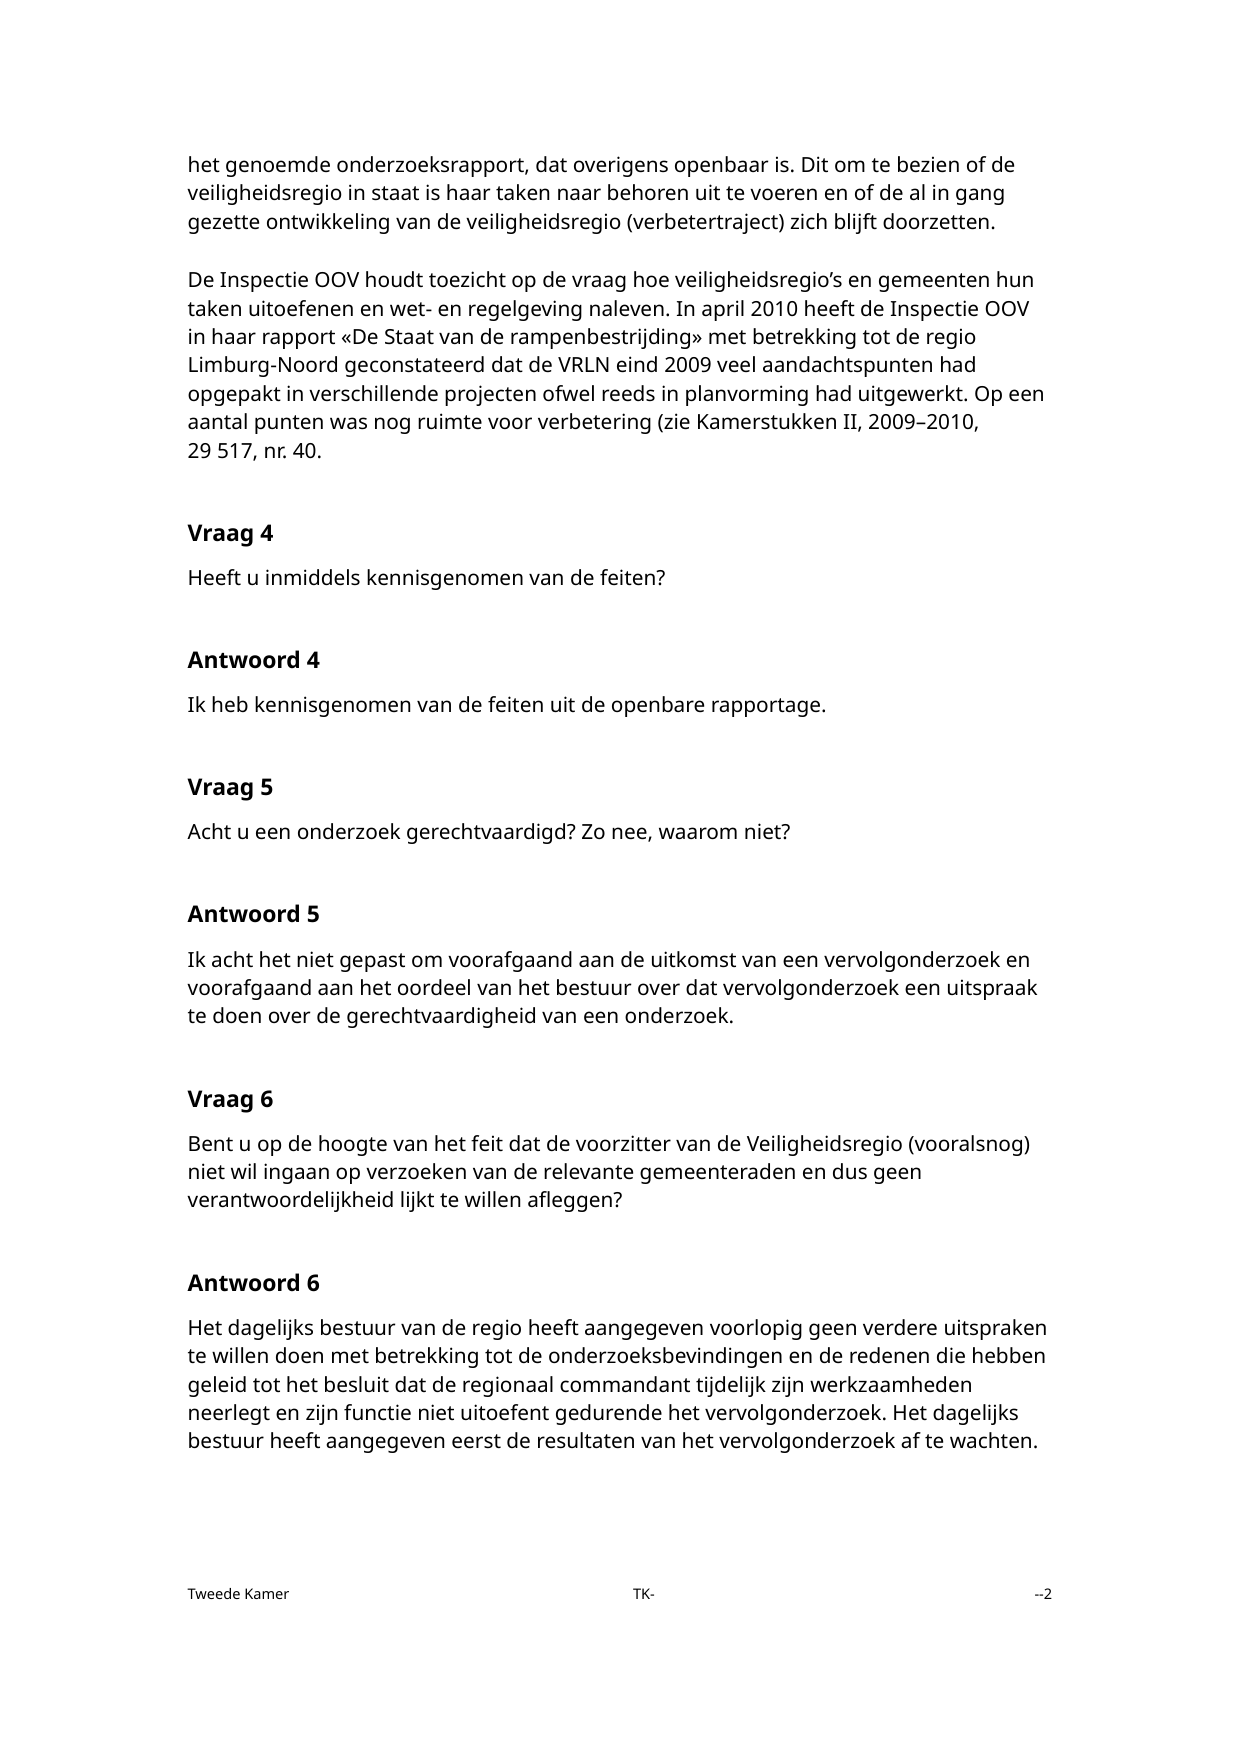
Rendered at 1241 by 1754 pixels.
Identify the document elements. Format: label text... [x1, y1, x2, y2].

subtitle Antwoord 4 [187, 644, 1053, 675]
text De Inspectie OOV houdt toezicht op de vraag hoe veiligheidsregio’s en gemeenten hun taken uitoefenen en wet- en regelgeving naleven. In april 2010 heeft de Inspectie OOV in haar rapport «De Staat van de rampenbestrijding» met betrekking tot de regio Limburg-Noord geconstateerd dat de VRLN eind 2009 veel aandachtspunten had opgepakt in verschillende projecten ofwel reeds in planvorming had uitgewerkt. Op een aantal punten was nog ruimte voor verbetering (zie Kamerstukken II, 2009–2010, 29 517, nr. 40. [187, 265, 1053, 464]
text Heeft u inmiddels kennisgenomen van de feiten? [187, 563, 1053, 592]
subtitle Vraag 6 [187, 1082, 1053, 1114]
text Het dagelijks bestuur van de regio heeft aangegeven voorlopig geen verdere uitspraken te willen doen met betrekking tot de onderzoeksbevindingen en de redenen die hebben geleid tot het besluit dat de regionaal commandant tijdelijk zijn werkzaamheden neerlegt en zijn functie niet uitoefent gedurende het vervolgonderzoek. Het dagelijks bestuur heeft aangegeven eerst de resultaten van het vervolgonderzoek af te wachten. [187, 1313, 1053, 1455]
subtitle Vraag 4 [187, 517, 1053, 548]
subtitle Vraag 5 [187, 771, 1053, 802]
text Bent u op de hoogte van het feit dat de voorzitter van de Veiligheidsregio (vooralsnog) niet wil ingaan op verzoeken van de relevante gemeenteraden en dus geen verantwoordelijkheid lijkt te willen afleggen? [187, 1129, 1053, 1214]
text Acht u een onderzoek gerechtvaardigd? Zo nee, waarom niet? [187, 817, 1053, 846]
text Ik heb kennisgenomen van de feiten uit de openbare rapportage. [187, 690, 1053, 719]
subtitle Antwoord 6 [187, 1267, 1053, 1298]
text het genoemde onderzoeksrapport, dat overigens openbaar is. Dit om te bezien of de veiligheidsregio in staat is haar taken naar behoren uit te voeren en of de al in gang gezette ontwikkeling van de veiligheidsregio (verbetertraject) zich blijft doorzetten. [187, 150, 1053, 235]
subtitle Antwoord 5 [187, 898, 1053, 930]
text Ik acht het niet gepast om voorafgaand aan de uitkomst van een vervolgonderzoek en voorafgaand aan het oordeel van het bestuur over dat vervolgonderzoek een uitspraak te doen over de gerechtvaardigheid van een onderzoek. [187, 945, 1053, 1030]
